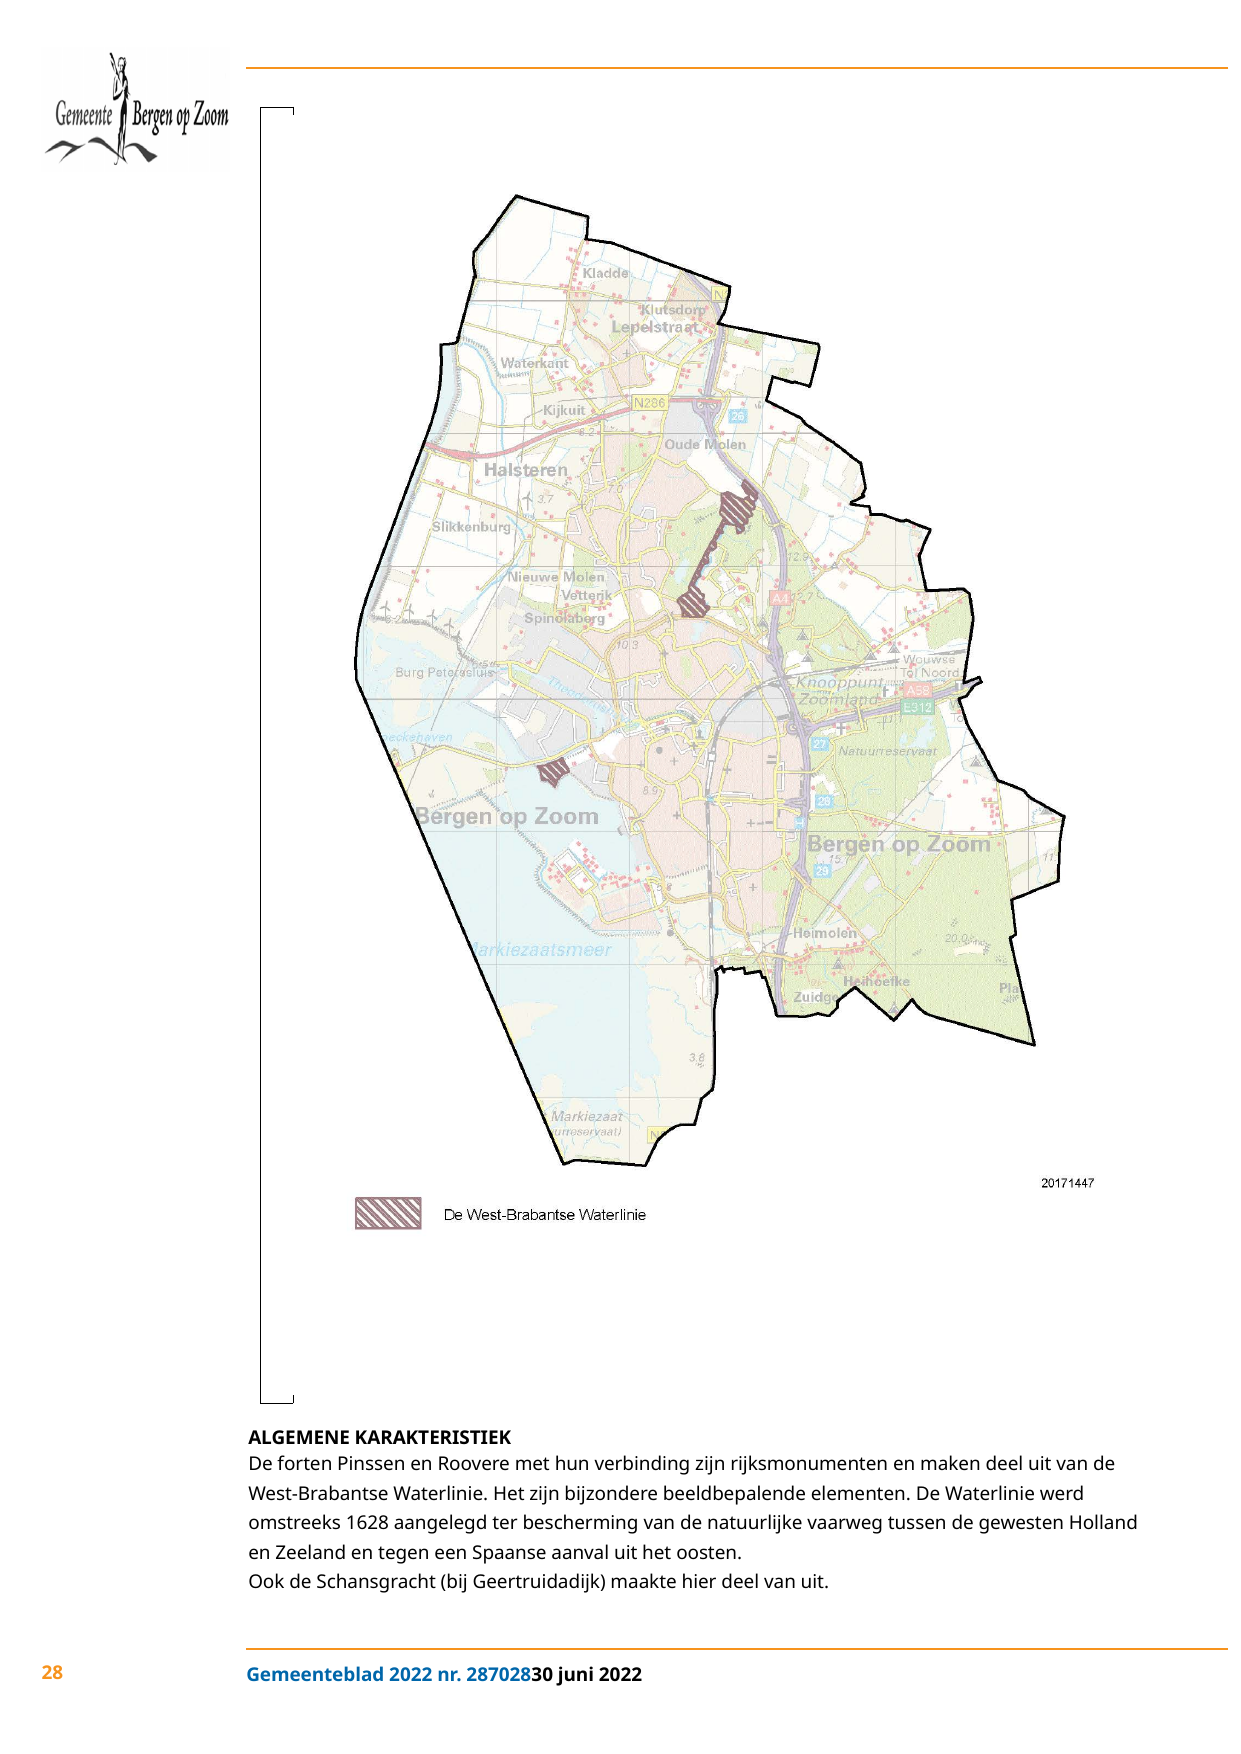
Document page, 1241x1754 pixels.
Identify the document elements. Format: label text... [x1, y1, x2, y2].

text De forten Pinssen en Roovere met hun verbinding zijn rijksmonumenten en maken deel uit van de West-Brabantse Waterlinie. Het zijn bijzondere beeldbepalende elementen. De Waterlinie werd omstreeks 1628 aangelegd ter bescherming van de natuurlijke vaarweg tussen de gewesten Holland en Zeeland en tegen een Spaanse aanval uit het oosten. [248, 1450, 1152, 1565]
text Ook de Schansgracht (bij Geertruidadijk) maakte hier deel van uit. [248, 1569, 1152, 1594]
picture [41, 47, 231, 172]
picture [268, 115, 1173, 1395]
text ALGEMENE KARAKTERISTIEK [248, 1424, 1152, 1450]
